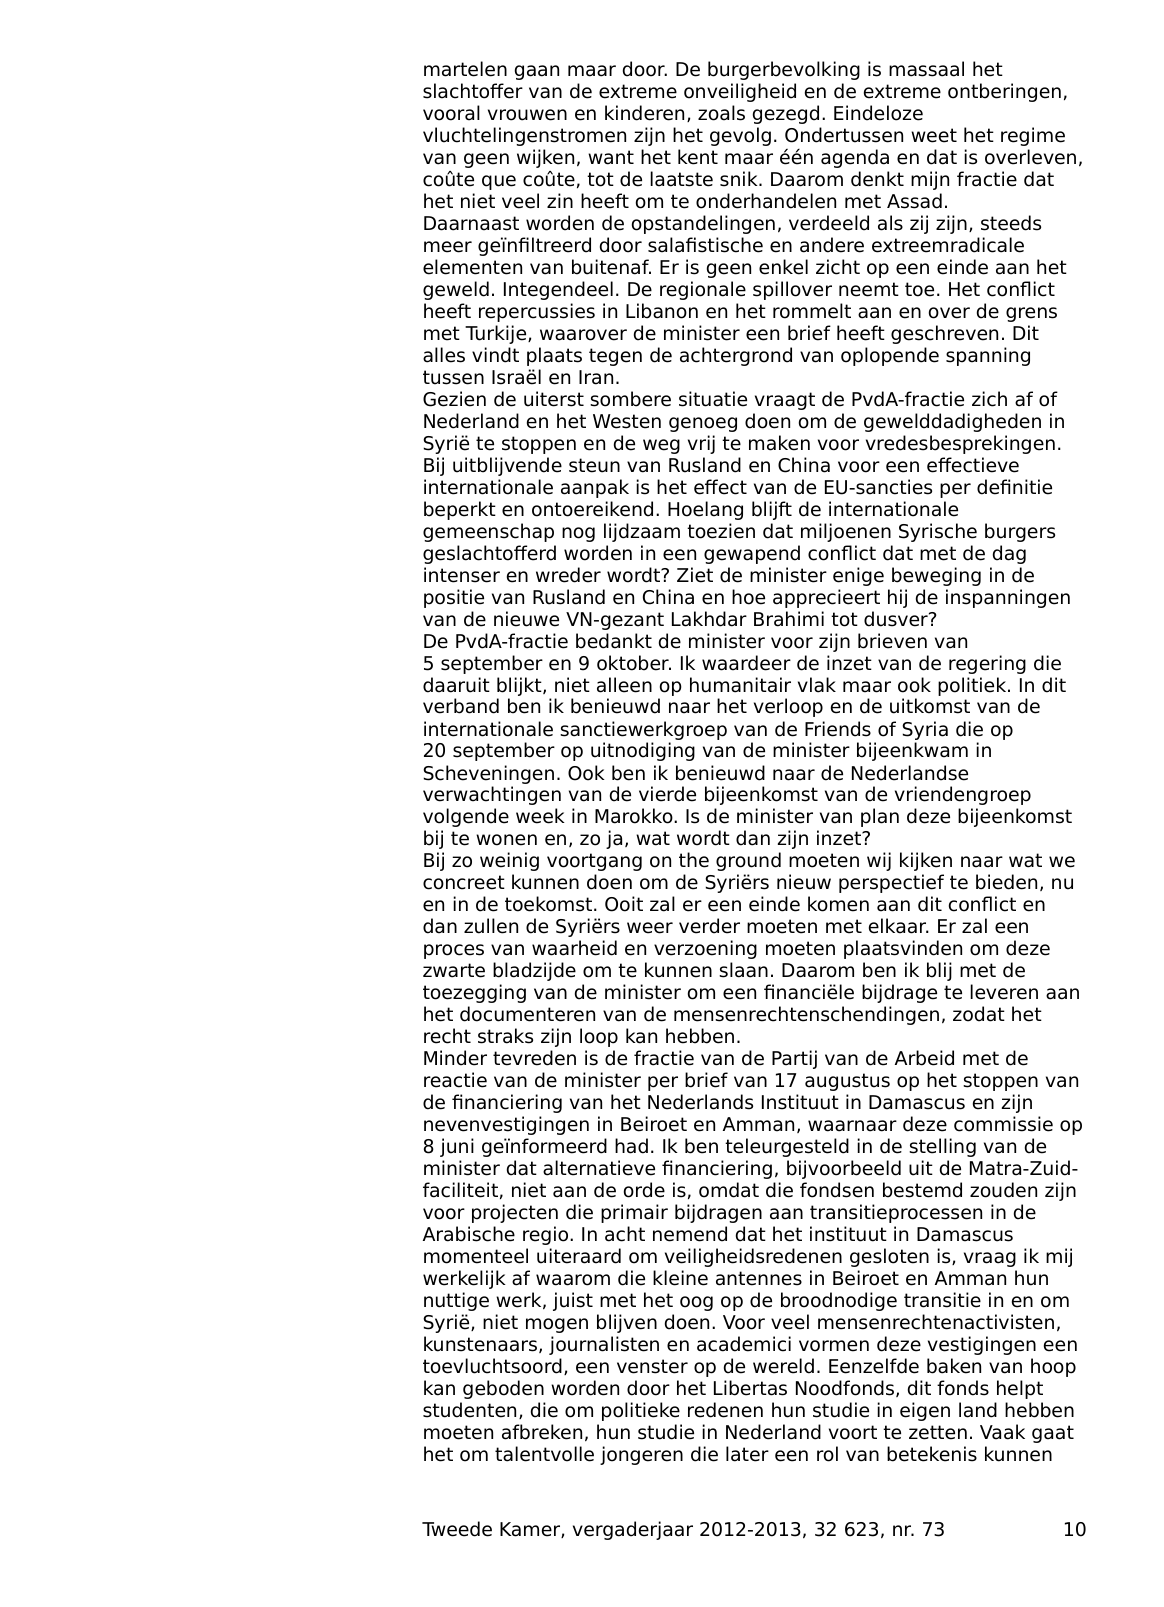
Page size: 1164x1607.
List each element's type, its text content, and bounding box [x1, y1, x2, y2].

text Bij zo weinig voortgang on the ground moeten wij kijken naar wat we concreet kunnen doen om de Syriërs nieuw perspectief te bieden, nu en in de toekomst. Ooit zal er een einde komen aan dit conflict en dan zullen de Syriërs weer verder moeten met elkaar. Er zal een proces van waarheid en verzoening moeten plaatsvinden om deze zwarte bladzijde om te kunnen slaan. Daarom ben ik blij met de toezegging van de minister om een financiële bijdrage te leveren aan het documenteren van de mensenrechtenschendingen, zodat het recht straks zijn loop kan hebben. [422, 850, 1087, 1048]
text Minder tevreden is de fractie van de Partij van de Arbeid met de reactie van de minister per brief van 17 augustus op het stoppen van de financiering van het Nederlands Instituut in Damascus en zijn nevenvestigingen in Beiroet en Amman, waarnaar deze commissie op 8 juni geïnformeerd had. Ik ben teleurgesteld in de stelling van de minister dat alternatieve financiering, bijvoorbeeld uit de Matra-Zuid-faciliteit, niet aan de orde is, omdat die fondsen bestemd zouden zijn voor projecten die primair bijdragen aan transitieprocessen in de Arabische regio. In acht nemend dat het instituut in Damascus momenteel uiteraard om veiligheidsredenen gesloten is, vraag ik mij werkelijk af waarom die kleine antennes in Beiroet en Amman hun nuttige werk, juist met het oog op de broodnodige transitie in en om Syrië, niet mogen blijven doen. Voor veel mensenrechtenactivisten, kunstenaars, journalisten en academici vormen deze vestigingen een toevluchtsoord, een venster op de wereld. Eenzelfde baken van hoop kan geboden worden door het Libertas Noodfonds, dit fonds helpt studenten, die om politieke redenen hun studie in eigen land hebben moeten afbreken, hun studie in Nederland voort te zetten. Vaak gaat het om talentvolle jongeren die later een rol van betekenis kunnen [422, 1048, 1087, 1466]
text Gezien de uiterst sombere situatie vraagt de PvdA-fractie zich af of Nederland en het Westen genoeg doen om de gewelddadigheden in Syrië te stoppen en de weg vrij te maken voor vredesbesprekingen. Bij uitblijvende steun van Rusland en China voor een effectieve internationale aanpak is het effect van de EU-sancties per definitie beperkt en ontoereikend. Hoelang blijft de internationale gemeenschap nog lijdzaam toezien dat miljoenen Syrische burgers geslachtofferd worden in een gewapend conflict dat met de dag intenser en wreder wordt? Ziet de minister enige beweging in de positie van Rusland en China en hoe apprecieert hij de inspanningen van de nieuwe VN-gezant Lakhdar Brahimi tot dusver? [422, 389, 1087, 631]
text martelen gaan maar door. De burgerbevolking is massaal het slachtoffer van de extreme onveiligheid en de extreme ontberingen, vooral vrouwen en kinderen, zoals gezegd. Eindeloze vluchtelingenstromen zijn het gevolg. Ondertussen weet het regime van geen wijken, want het kent maar één agenda en dat is overleven, coûte que coûte, tot de laatste snik. Daarom denkt mijn fractie dat het niet veel zin heeft om te onderhandelen met Assad. [422, 59, 1087, 213]
text De PvdA-fractie bedankt de minister voor zijn brieven van 5 september en 9 oktober. Ik waardeer de inzet van de regering die daaruit blijkt, niet alleen op humanitair vlak maar ook politiek. In dit verband ben ik benieuwd naar het verloop en de uitkomst van de internationale sanctiewerkgroep van de Friends of Syria die op 20 september op uitnodiging van de minister bijeenkwam in Scheveningen. Ook ben ik benieuwd naar de Nederlandse verwachtingen van de vierde bijeenkomst van de vriendengroep volgende week in Marokko. Is de minister van plan deze bijeenkomst bij te wonen en, zo ja, wat wordt dan zijn inzet? [422, 631, 1087, 850]
text Daarnaast worden de opstandelingen, verdeeld als zij zijn, steeds meer geïnfiltreerd door salafistische en andere extreemradicale elementen van buitenaf. Er is geen enkel zicht op een einde aan het geweld. Integendeel. De regionale spillover neemt toe. Het conflict heeft repercussies in Libanon en het rommelt aan en over de grens met Turkije, waarover de minister een brief heeft geschreven. Dit alles vindt plaats tegen de achtergrond van oplopende spanning tussen Israël en Iran. [422, 213, 1087, 389]
